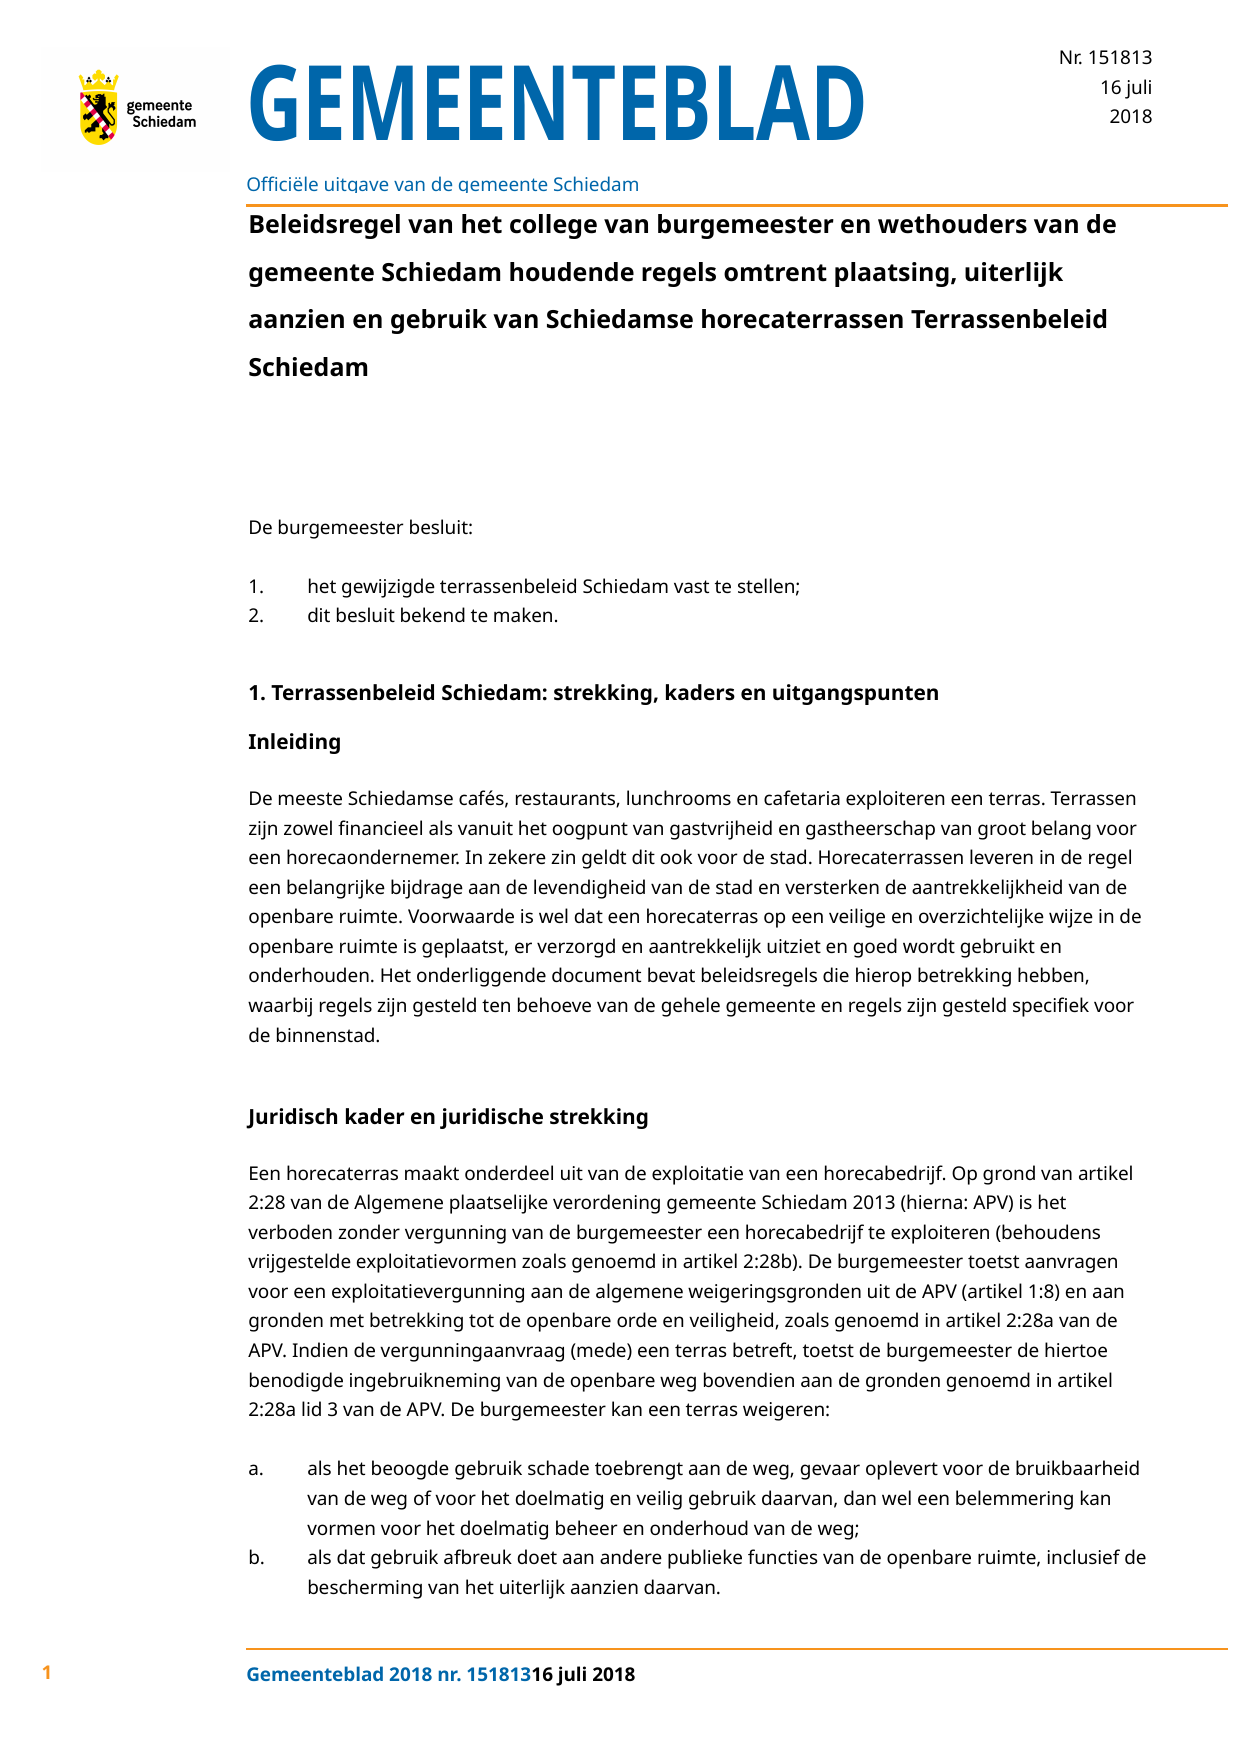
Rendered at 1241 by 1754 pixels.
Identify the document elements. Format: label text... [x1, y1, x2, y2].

list als het beoogde gebruik schade toebrengt aan de weg, gevaar oplevert voor de bruikbaarheid van de weg of voor het doelmatig en veilig gebruik daarvan, dan wel een belemmering kan vormen voor het doelmatig beheer en onderhoud van de weg; [248, 1456, 1152, 1541]
list als dat gebruik afbreuk doet aan andere publieke functies van de openbare ruimte, inclusief de bescherming van het uiterlijk aanzien daarvan. [248, 1544, 1152, 1600]
text 1. Terrassenbeleid Schiedam: strekking, kaders en uitgangspunten [248, 678, 1152, 706]
text Een horecaterras maakt onderdeel uit van de exploitatie van een horecabedrijf. Op grond van artikel 2:28 van de Algemene plaatselijke verordening gemeente Schiedam 2013 (hierna: APV) is het verboden zonder vergunning van de burgemeester een horecabedrijf te exploiteren (behoudens vrijgestelde exploitatievormen zoals genoemd in artikel 2:28b). De burgemeester toetst aanvragen voor een exploitatievergunning aan de algemene weigeringsgronden uit de APV (artikel 1:8) en aan gronden met betrekking tot de openbare orde en veiligheid, zoals genoemd in artikel 2:28a van de APV. Indien de vergunningaanvraag (mede) een terras betreft, toetst de burgemeester de hiertoe benodigde ingebruikneming van de openbare weg bovendien aan de gronden genoemd in artikel 2:28a lid 3 van de APV. De burgemeester kan een terras weigeren: [248, 1160, 1152, 1422]
list het gewijzigde terrassenbeleid Schiedam vast te stellen; [248, 573, 1152, 599]
text De meeste Schiedamse cafés, restaurants, lunchrooms en cafetaria exploiteren een terras. Terrassen zijn zowel financieel als vanuit het oogpunt van gastvrijheid en gastheerschap van groot belang voor een horecaondernemer. In zekere zin geldt dit ook voor de stad. Horecaterrassen leveren in de regel een belangrijke bijdrage aan de levendigheid van de stad en versterken de aantrekkelijkheid van de openbare ruimte. Voorwaarde is wel dat een horecaterras op een veilige en overzichtelijke wijze in de openbare ruimte is geplaatst, er verzorgd en aantrekkelijk uitziet en goed wordt gebruikt en onderhouden. Het onderliggende document bevat beleidsregels die hierop betrekking hebben, waarbij regels zijn gesteld ten behoeve van de gehele gemeente en regels zijn gesteld specifiek voor de binnenstad. [248, 785, 1152, 1047]
text De burgemeester besluit: [248, 514, 1152, 539]
picture [41, 47, 231, 172]
text Juridisch kader en juridische strekking [248, 1102, 1152, 1130]
text Beleidsregel van het college van burgemeester en wethouders van de gemeente Schiedam houdende regels omtrent plaatsing, uiterlijk aanzien en gebruik van Schiedamse horecaterrassen Terrassenbeleid Schiedam [248, 207, 1152, 384]
text Inleiding [248, 727, 1152, 756]
list dit besluit bekend te maken. [248, 603, 1152, 628]
